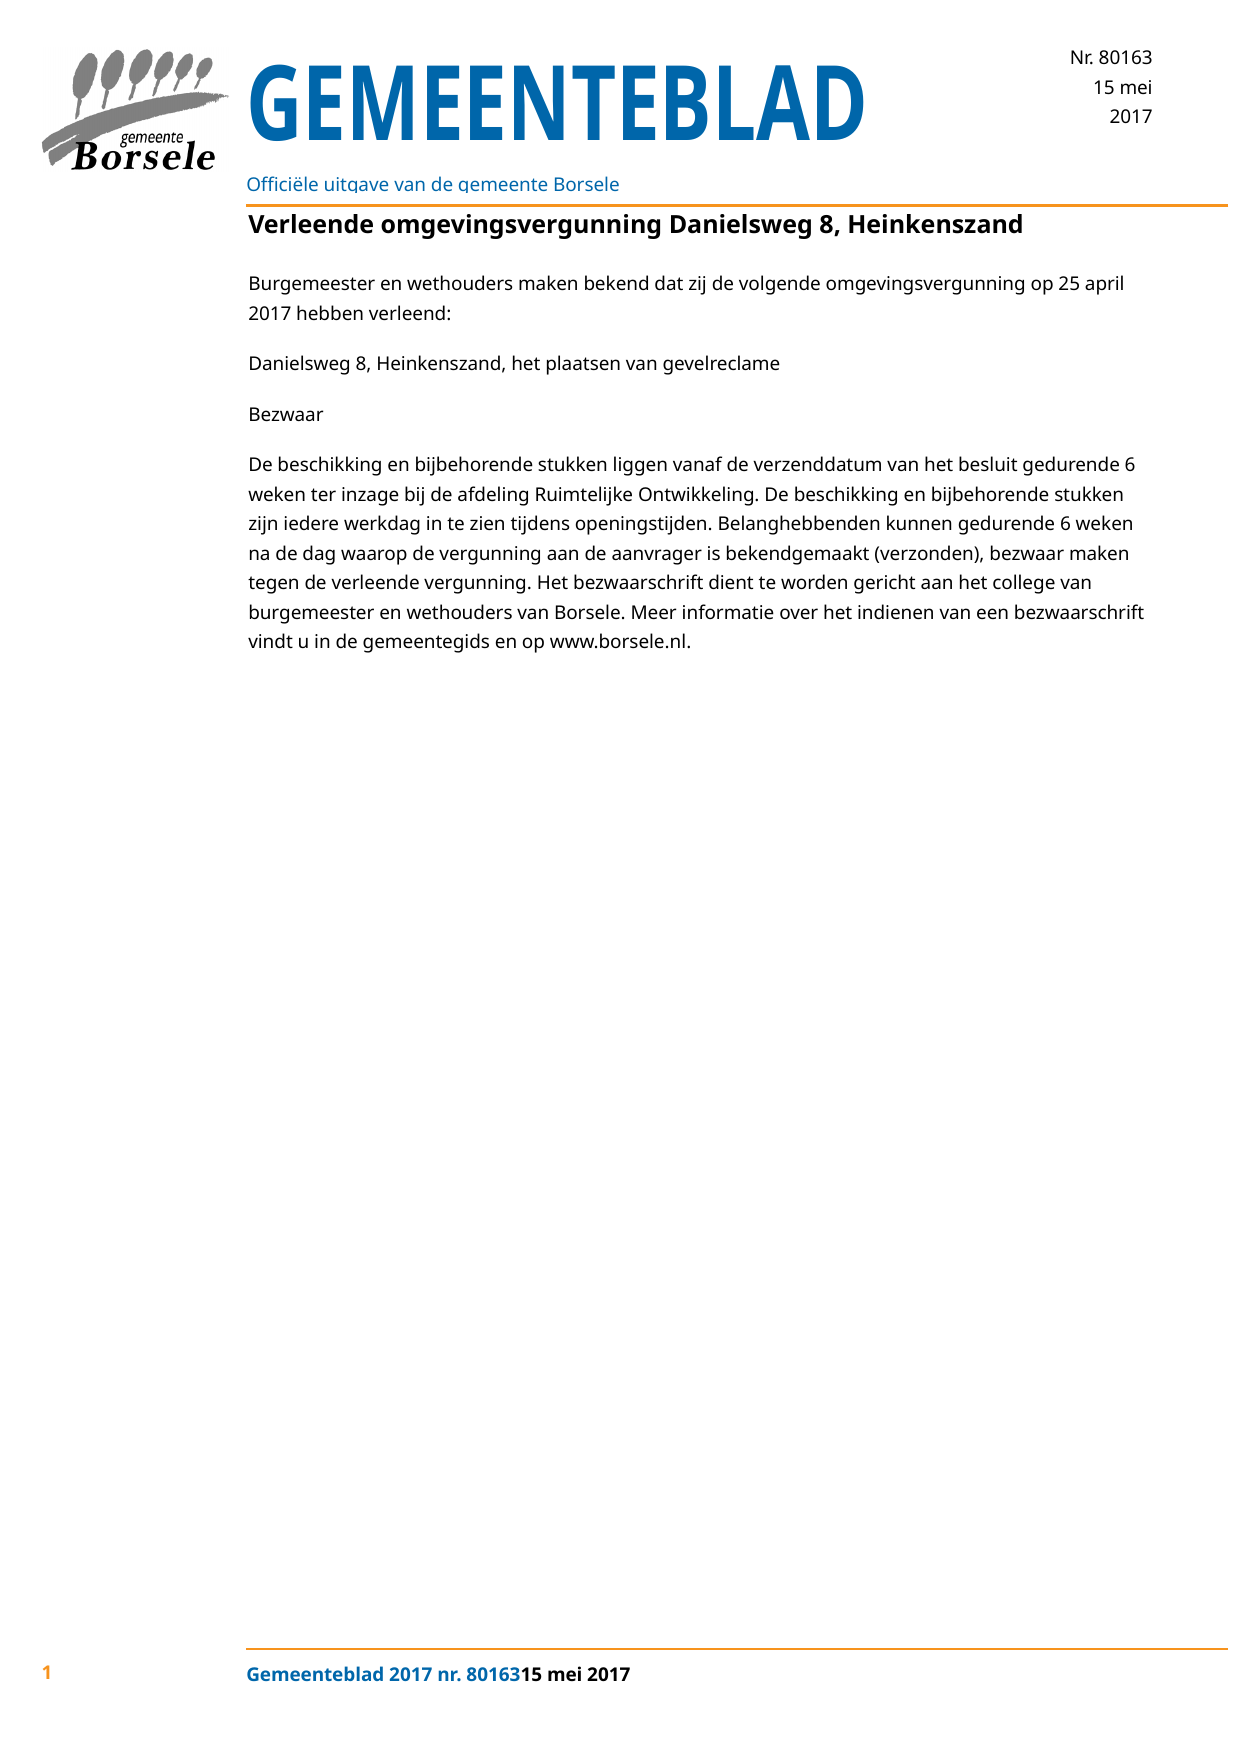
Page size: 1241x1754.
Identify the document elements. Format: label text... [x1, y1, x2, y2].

text Verleende omgevingsvergunning Danielsweg 8, Heinkenszand [248, 207, 1152, 241]
text Danielsweg 8, Heinkenszand, het plaatsen van gevelreclame [248, 350, 1152, 376]
text Bezwaar [248, 401, 1152, 426]
text Burgemeester en wethouders maken bekend dat zij de volgende omgevingsvergunning op 25 april 2017 hebben verleend: [248, 270, 1152, 326]
text De beschikking en bijbehorende stukken liggen vanaf de verzenddatum van het besluit gedurende 6 weken ter inzage bij de afdeling Ruimtelijke Ontwikkeling. De beschikking en bijbehorende stukken zijn iedere werkdag in te zien tijdens openingstijden. Belanghebbenden kunnen gedurende 6 weken na de dag waarop de vergunning aan de aanvrager is bekendgemaakt (verzonden), bezwaar maken tegen de verleende vergunning. Het bezwaarschrift dient te worden gericht aan het college van burgemeester en wethouders van Borsele. Meer informatie over het indienen van een bezwaarschrift vindt u in de gemeentegids en op www.borsele.nl. [248, 451, 1152, 654]
picture [41, 47, 231, 172]
